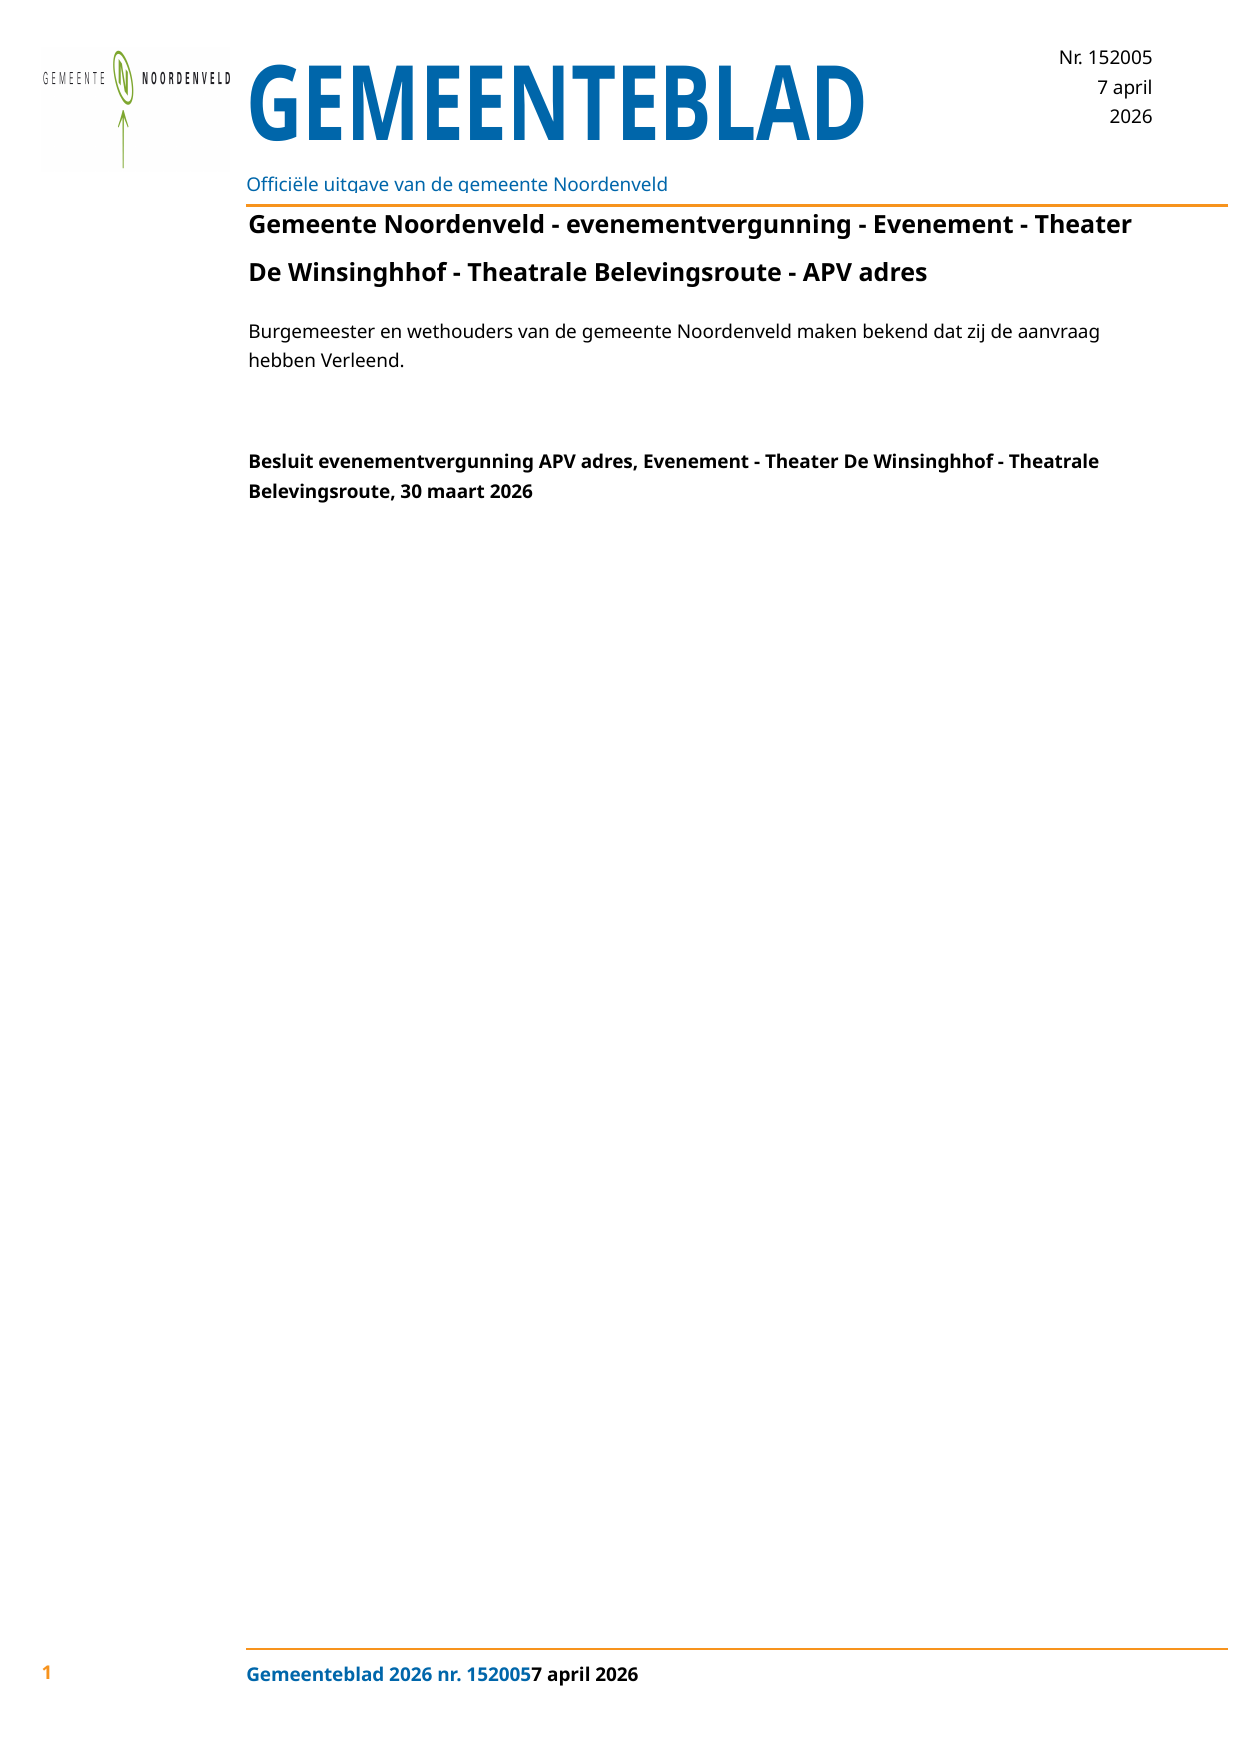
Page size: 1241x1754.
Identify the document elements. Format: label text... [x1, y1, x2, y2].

text Gemeente Noordenveld - evenementvergunning - Evenement - Theater De Winsinghhof - Theatrale Belevingsroute - APV adres [248, 207, 1152, 288]
text Besluit evenementvergunning APV adres, Evenement - Theater De Winsinghhof - Theatrale Belevingsroute, 30 maart 2026 [248, 448, 1152, 504]
text Burgemeester en wethouders van de gemeente Noordenveld maken bekend dat zij de aanvraag hebben Verleend. [248, 318, 1152, 373]
picture [41, 47, 231, 172]
